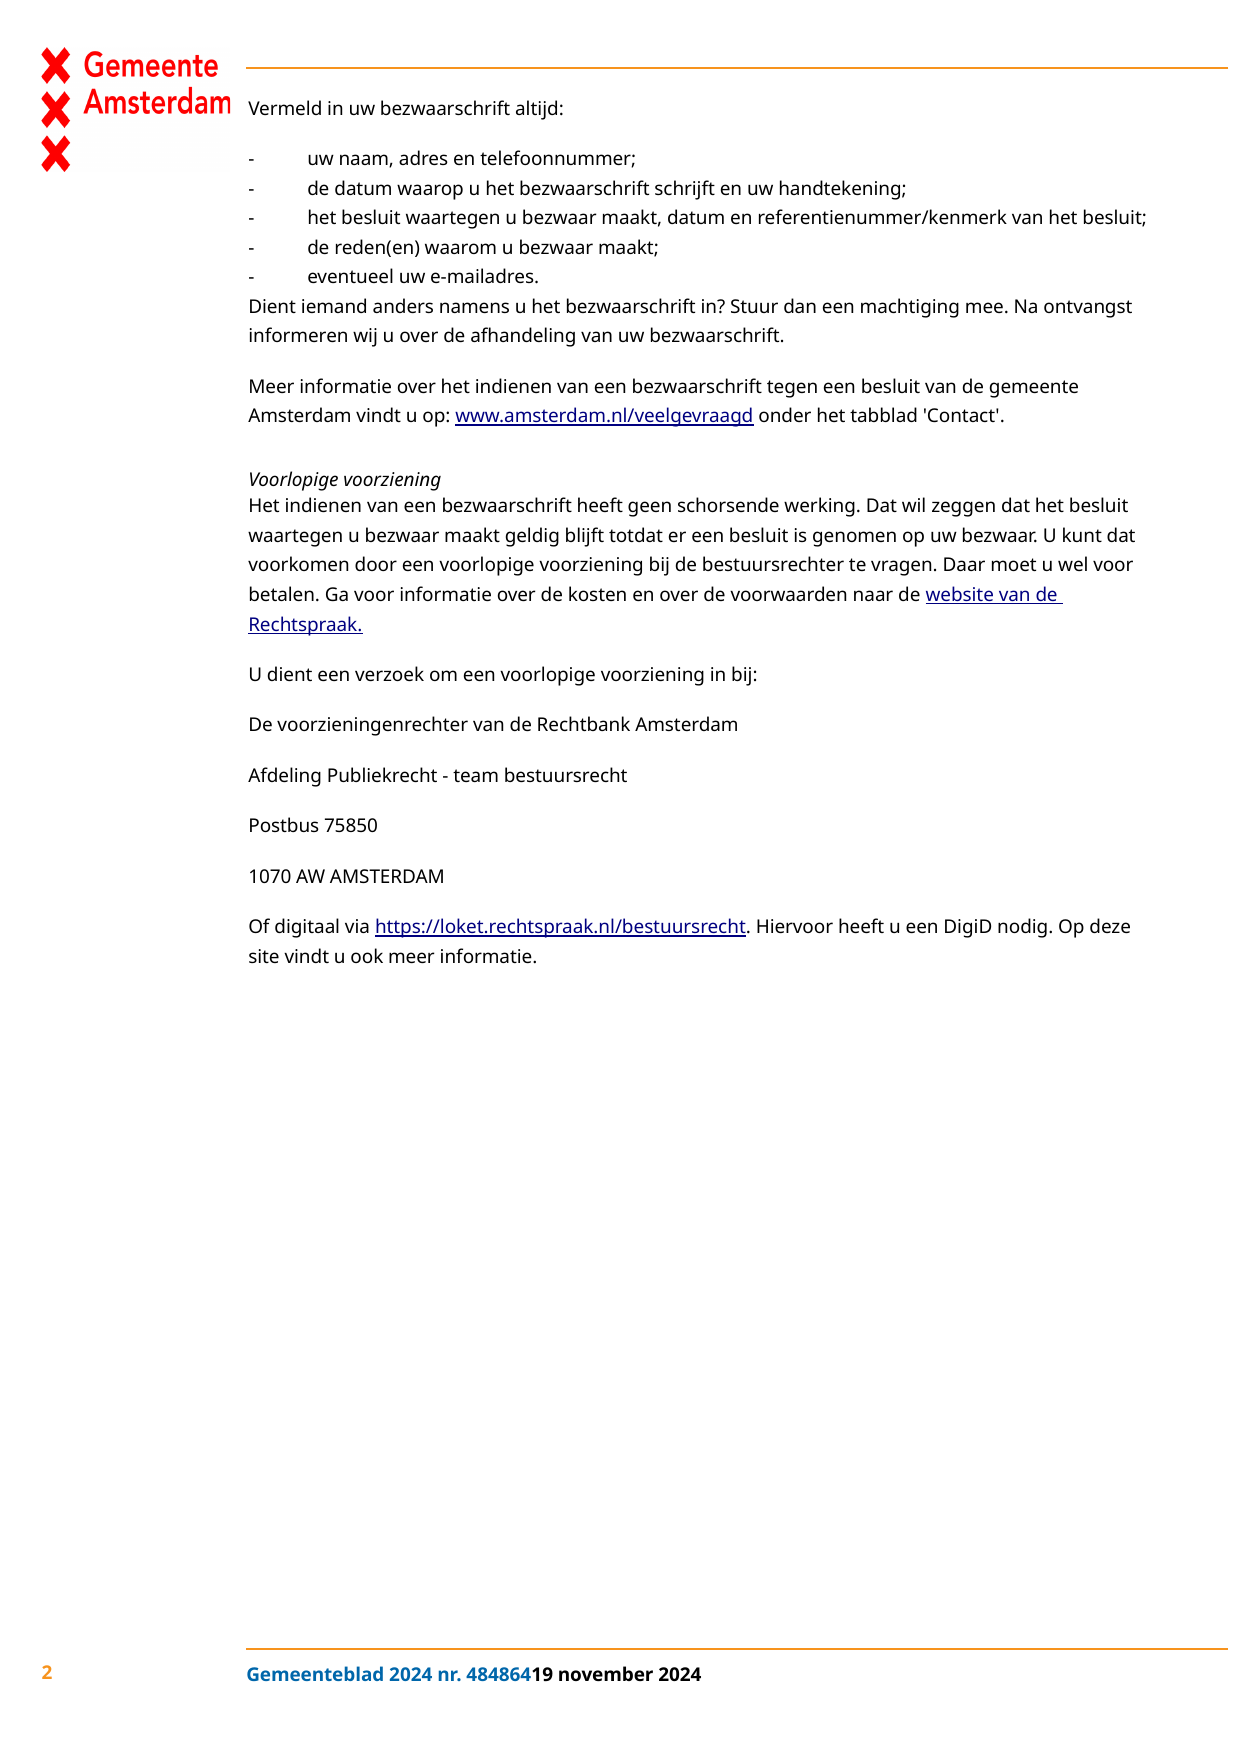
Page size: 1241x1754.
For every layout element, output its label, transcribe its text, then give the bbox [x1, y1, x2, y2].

text Dient iemand anders namens u het bezwaarschrift in? Stuur dan een machtiging mee. Na ontvangst informeren wij u over de afhandeling van uw bezwaarschrift. [248, 293, 1152, 348]
list eventueel uw e-mailadres. [248, 263, 1152, 289]
text Voorlopige voorziening [248, 467, 1152, 492]
text Meer informatie over het indienen van een bezwaarschrift tegen een besluit van de gemeente Amsterdam vindt u op: www.amsterdam.nl/veelgevraagd onder het tabblad 'Contact'. [248, 373, 1152, 428]
text U dient een verzoek om een voorlopige voorziening in bij: [248, 661, 1152, 687]
text Afdeling Publiekrecht - team bestuursrecht [248, 762, 1152, 788]
text 1070 AW AMSTERDAM [248, 863, 1152, 888]
text Postbus 75850 [248, 812, 1152, 838]
list het besluit waartegen u bezwaar maakt, datum en referentienummer/kenmerk van het besluit; [248, 204, 1152, 230]
list de reden(en) waarom u bezwaar maakt; [248, 234, 1152, 260]
list uw naam, adres en telefoonnummer; [248, 145, 1152, 171]
list de datum waarop u het bezwaarschrift schrijft en uw handtekening; [248, 175, 1152, 201]
text De voorzieningenrechter van de Rechtbank Amsterdam [248, 712, 1152, 737]
text Of digitaal via https://loket.rechtspraak.nl/bestuursrecht. Hiervoor heeft u een DigiD nodig. Op deze site vindt u ook meer informatie. [248, 913, 1152, 968]
text Het indienen van een bezwaarschrift heeft geen schorsende werking. Dat wil zeggen dat het besluit waartegen u bezwaar maakt geldig blijft totdat er een besluit is genomen op uw bezwaar. U kunt dat voorkomen door een voorlopige voorziening bij de bestuursrechter te vragen. Daar moet u wel voor betalen. Ga voor informatie over de kosten en over de voorwaarden naar de website van de Rechtspraak. [248, 492, 1152, 636]
picture [41, 47, 231, 172]
text Vermeld in uw bezwaarschrift altijd: [248, 95, 1152, 121]
